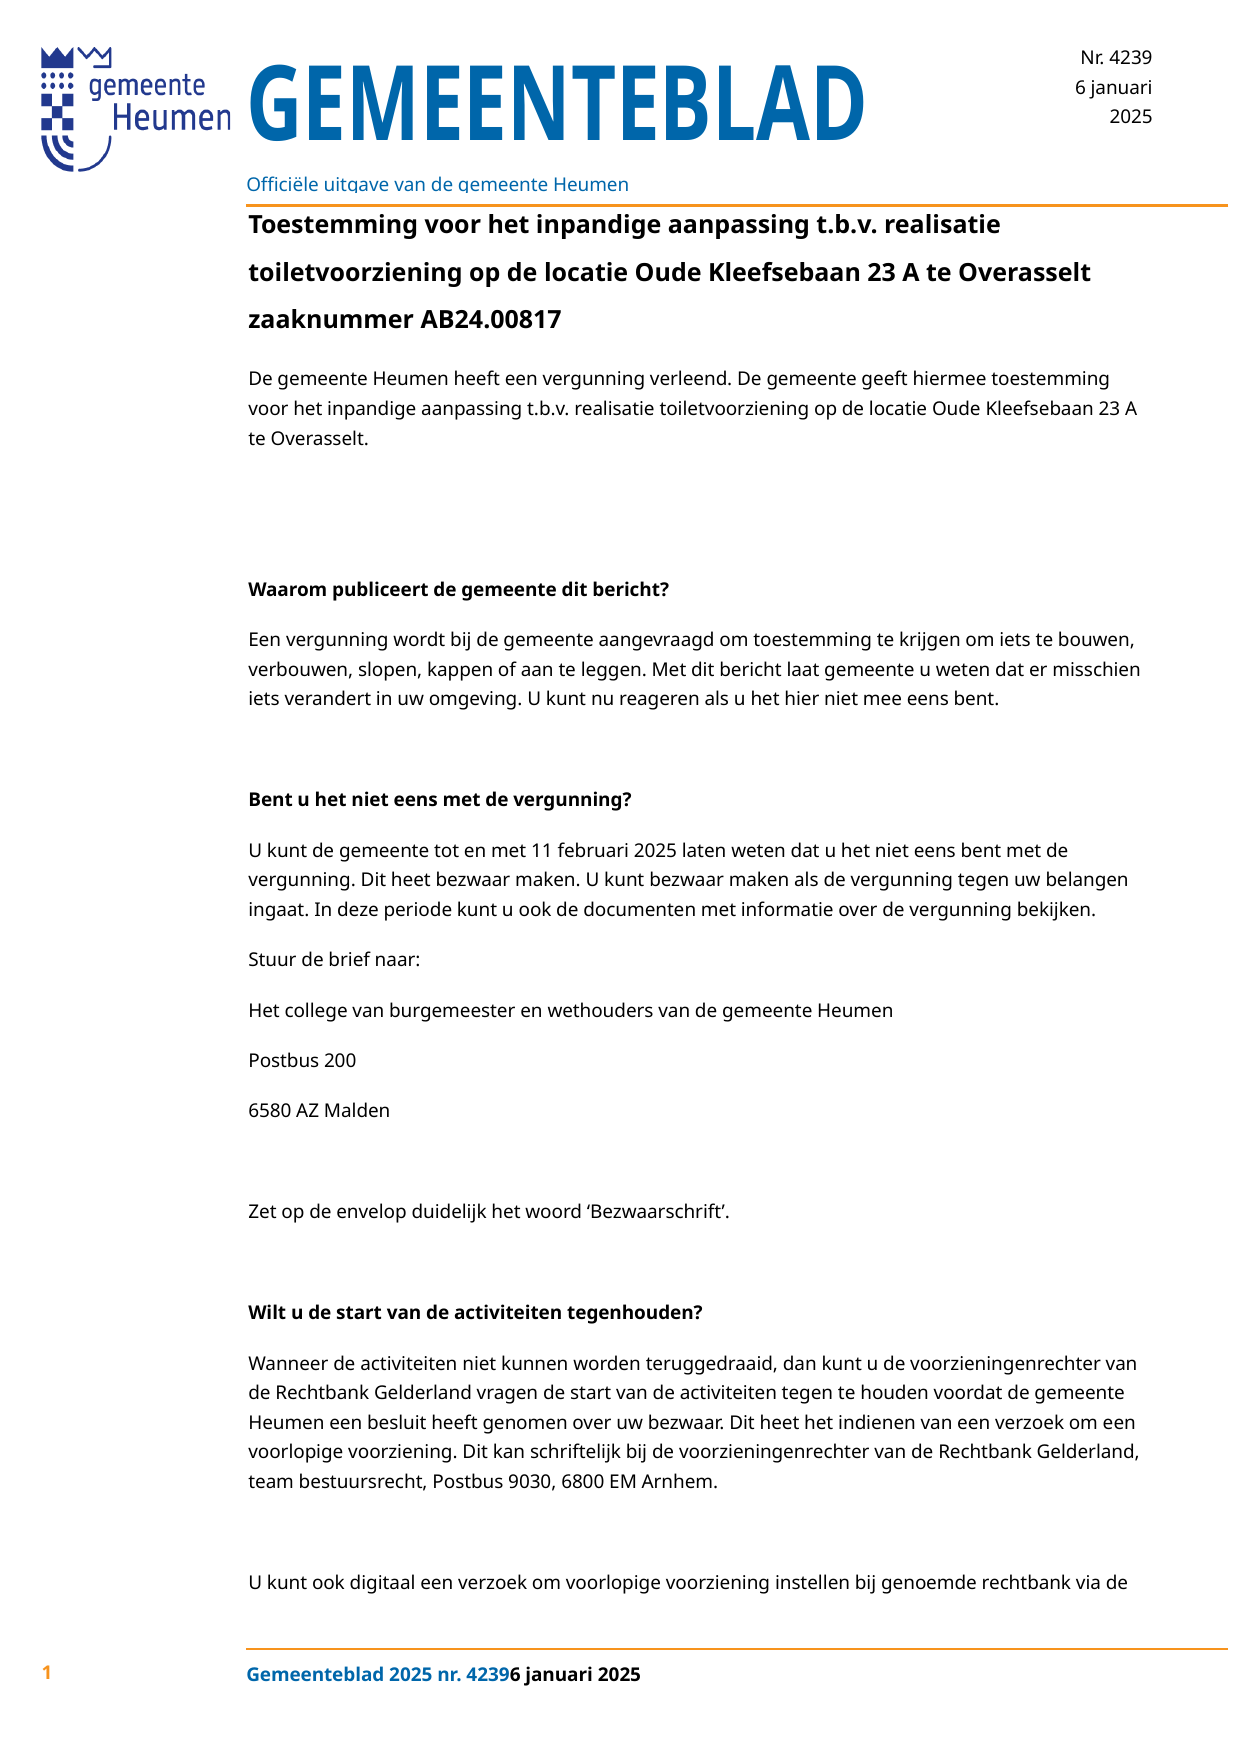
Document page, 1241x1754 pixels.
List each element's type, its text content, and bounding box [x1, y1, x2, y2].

text Wanneer de activiteiten niet kunnen worden teruggedraaid, dan kunt u de voorzieningenrechter van de Rechtbank Gelderland vragen de start van de activiteiten tegen te houden voordat de gemeente Heumen een besluit heeft genomen over uw bezwaar. Dit heet het indienen van een verzoek om een voorlopige voorziening. Dit kan schriftelijk bij de voorzieningenrechter van de Rechtbank Gelderland, team bestuursrecht, Postbus 9030, 6800 EM Arnhem. [248, 1350, 1152, 1494]
text Postbus 200 [248, 1047, 1152, 1073]
text Een vergunning wordt bij de gemeente aangevraagd om toestemming te krijgen om iets te bouwen, verbouwen, slopen, kappen of aan te leggen. Met dit bericht laat gemeente u weten dat er misschien iets verandert in uw omgeving. U kunt nu reageren als u het hier niet mee eens bent. [248, 626, 1152, 711]
picture [41, 47, 231, 172]
text Het college van burgemeester en wethouders van de gemeente Heumen [248, 997, 1152, 1022]
text U kunt ook digitaal een verzoek om voorlopige voorziening instellen bij genoemde rechtbank via de [248, 1569, 1152, 1594]
text Waarom publiceert de gemeente dit bericht? [248, 576, 1152, 602]
text De gemeente Heumen heeft een vergunning verleend. De gemeente geeft hiermee toestemming voor het inpandige aanpassing t.b.v. realisatie toiletvoorziening op de locatie Oude Kleefsebaan 23 A te Overasselt. [248, 366, 1152, 450]
text Toestemming voor het inpandige aanpassing t.b.v. realisatie toiletvoorziening op de locatie Oude Kleefsebaan 23 A te Overasselt zaaknummer AB24.00817 [248, 207, 1152, 336]
text U kunt de gemeente tot en met 11 februari 2025 laten weten dat u het niet eens bent met de vergunning. Dit heet bezwaar maken. U kunt bezwaar maken als de vergunning tegen uw belangen ingaat. In deze periode kunt u ook de documenten met informatie over de vergunning bekijken. [248, 837, 1152, 922]
text Bent u het niet eens met de vergunning? [248, 786, 1152, 812]
text 6580 AZ Malden [248, 1098, 1152, 1123]
text Zet op de envelop duidelijk het woord ‘Bezwaarschrift’. [248, 1198, 1152, 1224]
text Stuur de brief naar: [248, 946, 1152, 972]
text Wilt u de start van de activiteiten tegenhouden? [248, 1299, 1152, 1325]
